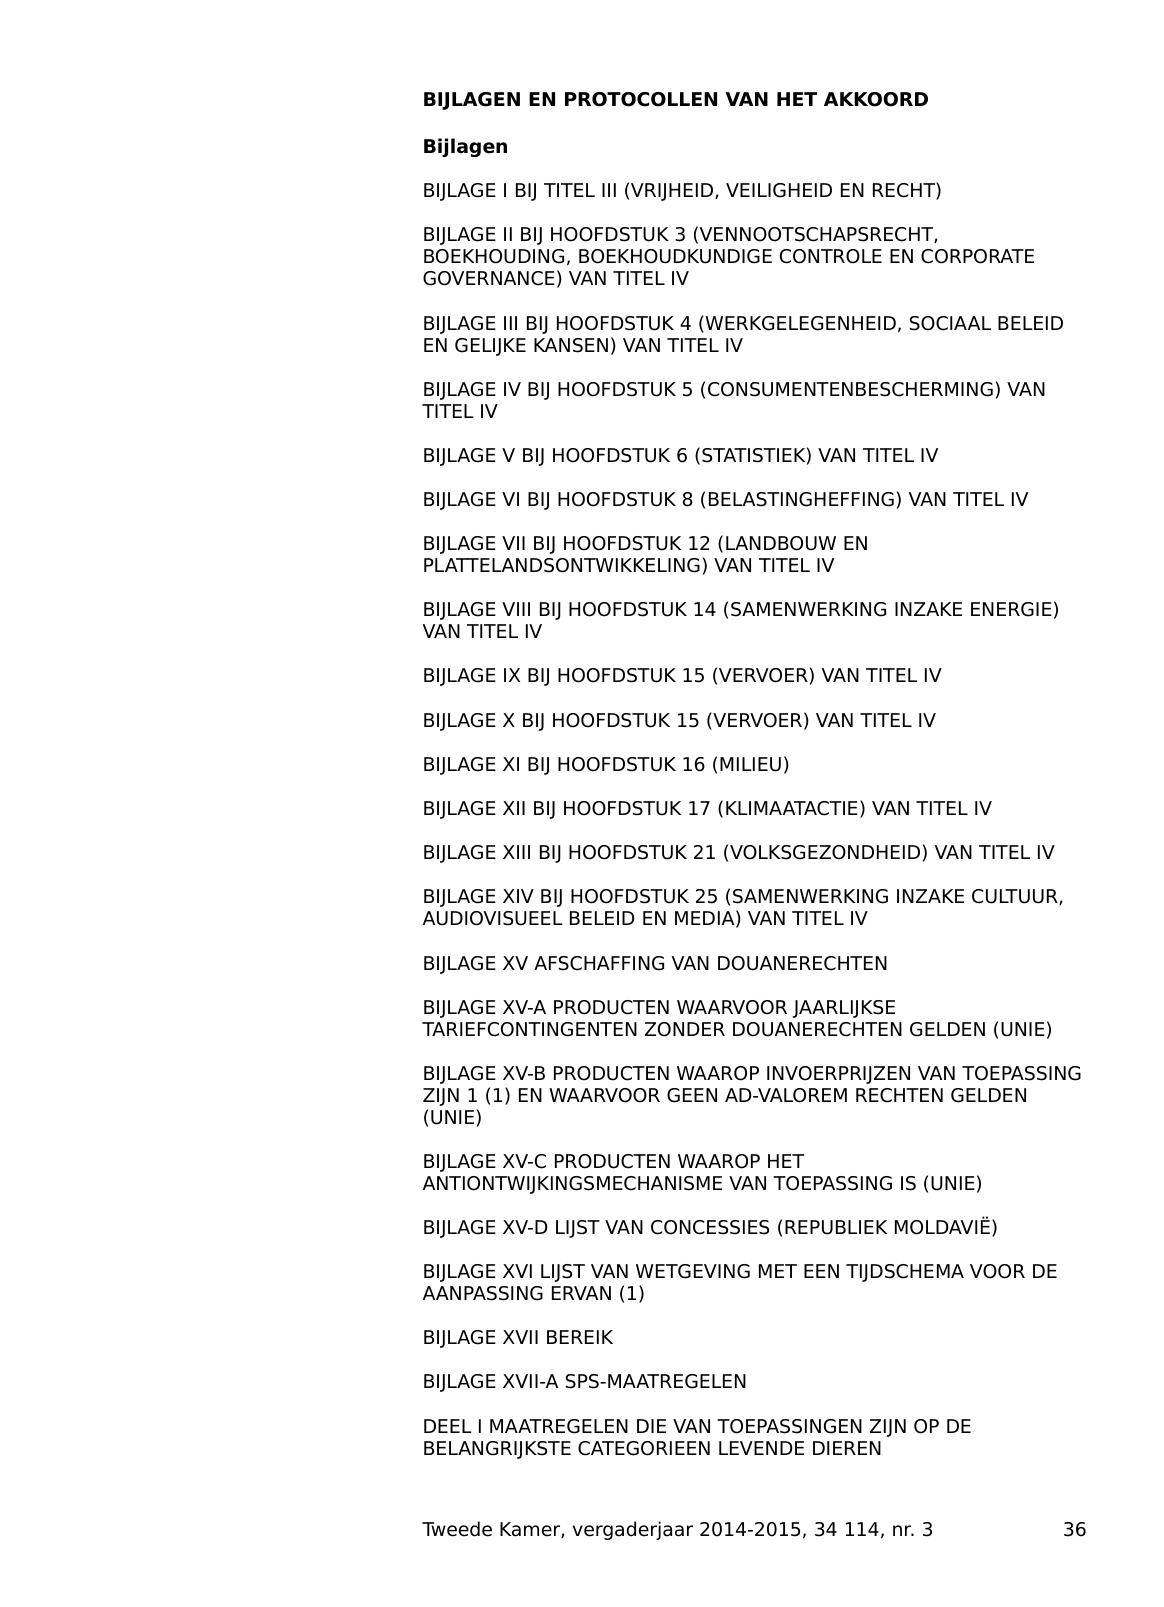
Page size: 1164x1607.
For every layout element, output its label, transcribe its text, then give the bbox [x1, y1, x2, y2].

text BIJLAGE XVII BEREIK [422, 1327, 1087, 1349]
text BIJLAGE XV-C PRODUCTEN WAAROP HET ANTIONTWIJKINGSMECHANISME VAN TOEPASSING IS (UNIE) [422, 1151, 1087, 1195]
text BIJLAGE VIII BIJ HOOFDSTUK 14 (SAMENWERKING INZAKE ENERGIE) VAN TITEL IV [422, 599, 1087, 643]
text BIJLAGE V BIJ HOOFDSTUK 6 (STATISTIEK) VAN TITEL IV [422, 445, 1087, 467]
text BIJLAGE XI BIJ HOOFDSTUK 16 (MILIEU) [422, 754, 1087, 776]
text BIJLAGE III BIJ HOOFDSTUK 4 (WERKGELEGENHEID, SOCIAAL BELEID EN GELIJKE KANSEN) VAN TITEL IV [422, 312, 1087, 356]
text BIJLAGE XV-D LIJST VAN CONCESSIES (REPUBLIEK MOLDAVIË) [422, 1217, 1087, 1239]
text BIJLAGE XVII-A SPS-MAATREGELEN [422, 1371, 1087, 1393]
text BIJLAGE XVI LIJST VAN WETGEVING MET EEN TIJDSCHEMA VOOR DE AANPASSING ERVAN (1) [422, 1261, 1087, 1305]
text BIJLAGE XV AFSCHAFFING VAN DOUANERECHTEN [422, 952, 1087, 974]
subtitle BIJLAGEN EN PROTOCOLLEN VAN HET AKKOORD [77, 89, 1087, 111]
text BIJLAGE IX BIJ HOOFDSTUK 15 (VERVOER) VAN TITEL IV [422, 665, 1087, 687]
text BIJLAGE II BIJ HOOFDSTUK 3 (VENNOOTSCHAPSRECHT, BOEKHOUDING, BOEKHOUDKUNDIGE CONTROLE EN CORPORATE GOVERNANCE) VAN TITEL IV [422, 224, 1087, 290]
text BIJLAGE IV BIJ HOOFDSTUK 5 (CONSUMENTENBESCHERMING) VAN TITEL IV [422, 379, 1087, 423]
text BIJLAGE X BIJ HOOFDSTUK 15 (VERVOER) VAN TITEL IV [422, 709, 1087, 732]
text BIJLAGE XIII BIJ HOOFDSTUK 21 (VOLKSGEZONDHEID) VAN TITEL IV [422, 842, 1087, 864]
text BIJLAGE XV-A PRODUCTEN WAARVOOR JAARLIJKSE TARIEFCONTINGENTEN ZONDER DOUANERECHTEN GELDEN (UNIE) [422, 997, 1087, 1041]
text BIJLAGE VI BIJ HOOFDSTUK 8 (BELASTINGHEFFING) VAN TITEL IV [422, 489, 1087, 511]
text DEEL I MAATREGELEN DIE VAN TOEPASSINGEN ZIJN OP DE BELANGRIJKSTE CATEGORIEEN LEVENDE DIEREN [422, 1416, 1087, 1459]
text BIJLAGE I BIJ TITEL III (VRIJHEID, VEILIGHEID EN RECHT) [422, 180, 1087, 202]
subtitle Bijlagen [422, 136, 1087, 158]
text BIJLAGE XII BIJ HOOFDSTUK 17 (KLIMAATACTIE) VAN TITEL IV [422, 798, 1087, 820]
text BIJLAGE VII BIJ HOOFDSTUK 12 (LANDBOUW EN PLATTELANDSONTWIKKELING) VAN TITEL IV [422, 533, 1087, 577]
text BIJLAGE XV-B PRODUCTEN WAAROP INVOERPRIJZEN VAN TOEPASSING ZIJN 1 (1) EN WAARVOOR GEEN AD-VALOREM RECHTEN GELDEN (UNIE) [422, 1063, 1087, 1129]
text BIJLAGE XIV BIJ HOOFDSTUK 25 (SAMENWERKING INZAKE CULTUUR, AUDIOVISUEEL BELEID EN MEDIA) VAN TITEL IV [422, 886, 1087, 930]
